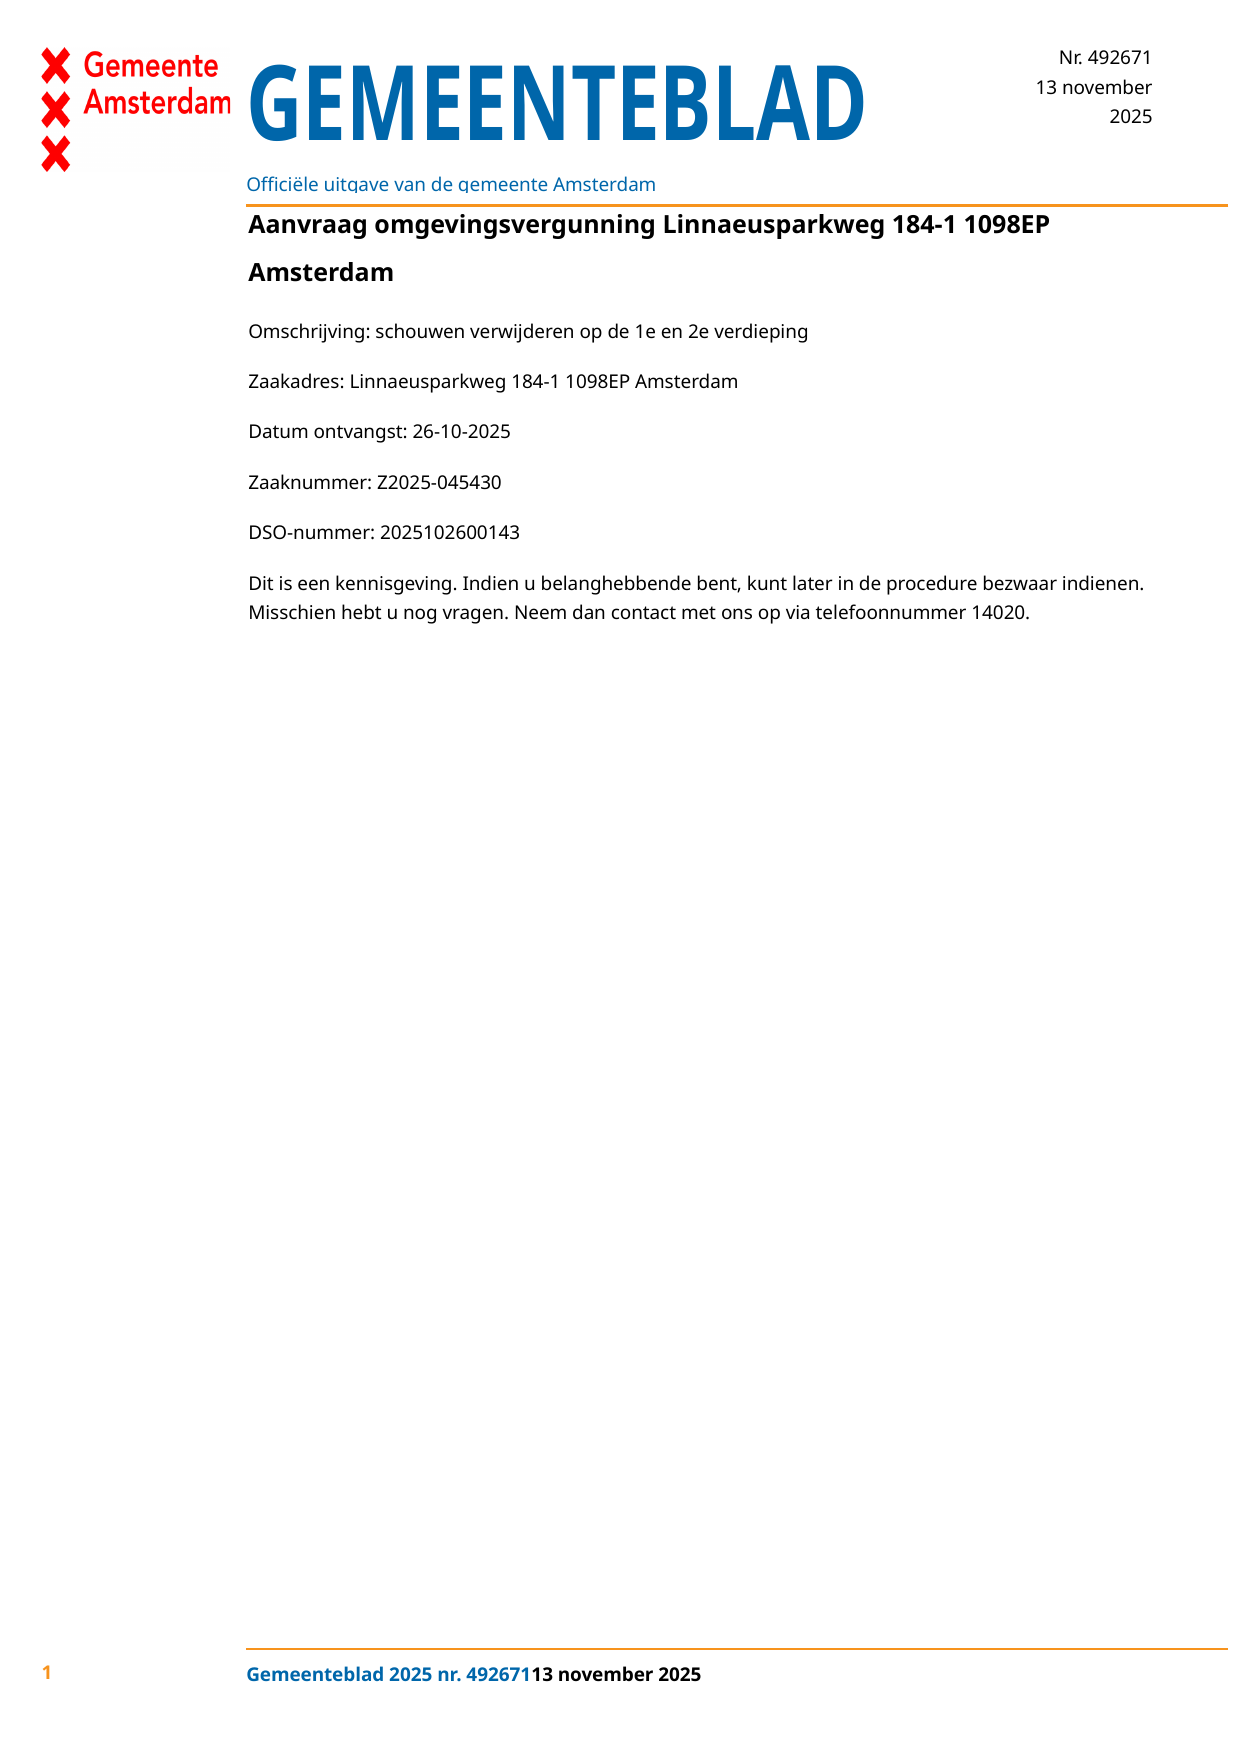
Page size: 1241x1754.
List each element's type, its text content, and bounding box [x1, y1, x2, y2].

text Datum ontvangst: 26-10-2025 [248, 419, 1152, 444]
picture [41, 47, 231, 172]
text Dit is een kennisgeving. Indien u belanghebbende bent, kunt later in de procedure bezwaar indienen. Misschien hebt u nog vragen. Neem dan contact met ons op via telefoonnummer 14020. [248, 570, 1152, 625]
text Zaakadres: Linnaeusparkweg 184-1 1098EP Amsterdam [248, 368, 1152, 394]
text DSO-nummer: 2025102600143 [248, 519, 1152, 545]
text Zaaknummer: Z2025-045430 [248, 469, 1152, 495]
text Omschrijving: schouwen verwijderen op de 1e en 2e verdieping [248, 318, 1152, 344]
text Aanvraag omgevingsvergunning Linnaeusparkweg 184-1 1098EP Amsterdam [248, 207, 1152, 288]
